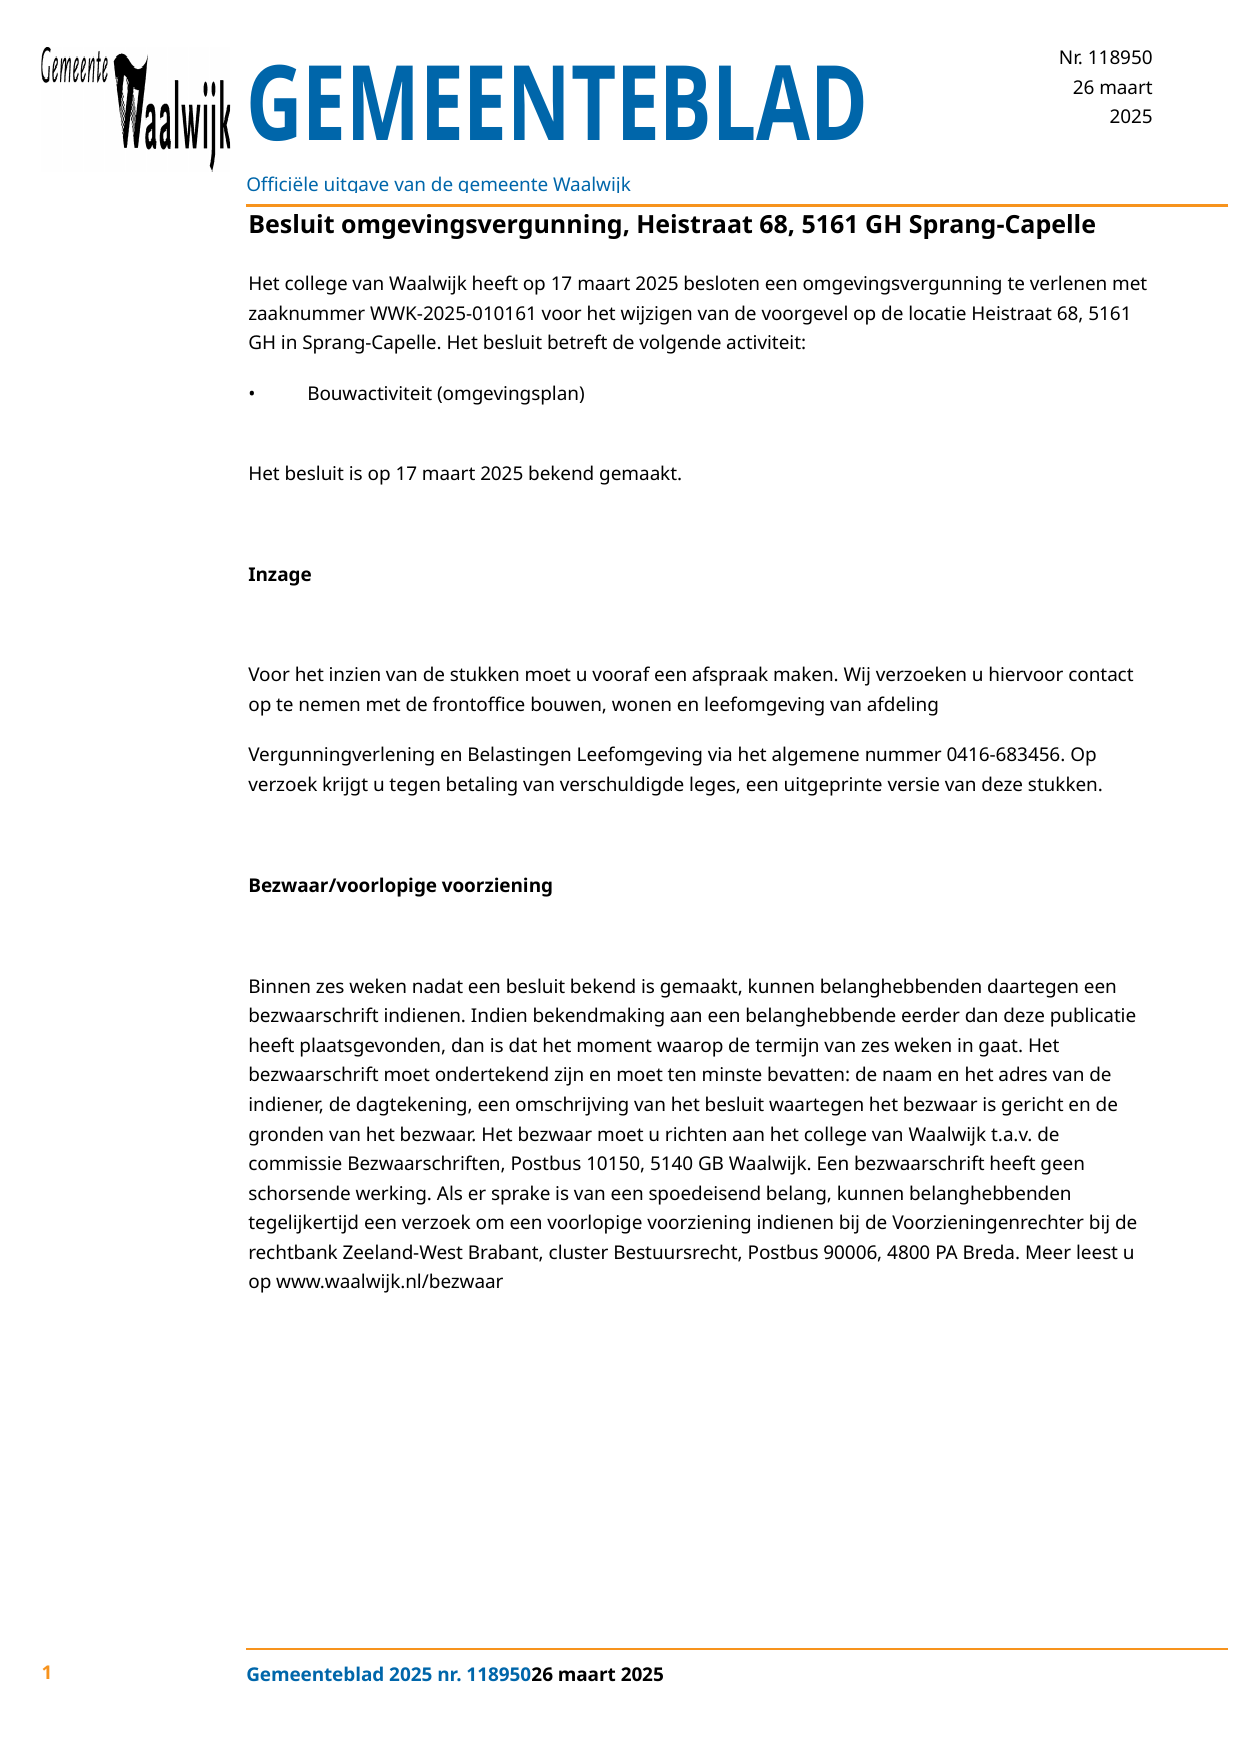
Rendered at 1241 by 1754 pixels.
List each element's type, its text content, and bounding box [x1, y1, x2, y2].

text Voor het inzien van de stukken moet u vooraf een afspraak maken. Wij verzoeken u hiervoor contact op te nemen met de frontoffice bouwen, wonen en leefomgeving van afdeling [248, 662, 1152, 717]
list Bouwactiviteit (omgevingsplan) [248, 380, 1152, 406]
text Besluit omgevingsvergunning, Heistraat 68, 5161 GH Sprang-Capelle [248, 207, 1152, 241]
picture [41, 47, 231, 172]
text Binnen zes weken nadat een besluit bekend is gemaakt, kunnen belanghebbenden daartegen een bezwaarschrift indienen. Indien bekendmaking aan een belanghebbende eerder dan deze publicatie heeft plaatsgevonden, dan is dat het moment waarop de termijn van zes weken in gaat. Het bezwaarschrift moet ondertekend zijn en moet ten minste bevatten: de naam en het adres van de indiener, de dagtekening, een omschrijving van het besluit waartegen het bezwaar is gericht en de gronden van het bezwaar. Het bezwaar moet u richten aan het college van Waalwijk t.a.v. de commissie Bezwaarschriften, Postbus 10150, 5140 GB Waalwijk. Een bezwaarschrift heeft geen schorsende werking. Als er sprake is van een spoedeisend belang, kunnen belanghebbenden tegelijkertijd een verzoek om een voorlopige voorziening indienen bij de Voorzieningenrechter bij de rechtbank Zeeland-West Brabant, cluster Bestuursrecht, Postbus 90006, 4800 PA Breda. Meer leest u op www.waalwijk.nl/bezwaar [248, 973, 1152, 1294]
text Het college van Waalwijk heeft op 17 maart 2025 besloten een omgevingsvergunning te verlenen met zaaknummer WWK-2025-010161 voor het wijzigen van de voorgevel op de locatie Heistraat 68, 5161 GH in Sprang-Capelle. Het besluit betreft de volgende activiteit: [248, 270, 1152, 355]
text Vergunningverlening en Belastingen Leefomgeving via het algemene nummer 0416-683456. Op verzoek krijgt u tegen betaling van verschuldigde leges, een uitgeprinte versie van deze stukken. [248, 742, 1152, 797]
text Bezwaar/voorlopige voorziening [248, 872, 1152, 898]
text Inzage [248, 561, 1152, 586]
text Het besluit is op 17 maart 2025 bekend gemaakt. [248, 460, 1152, 486]
